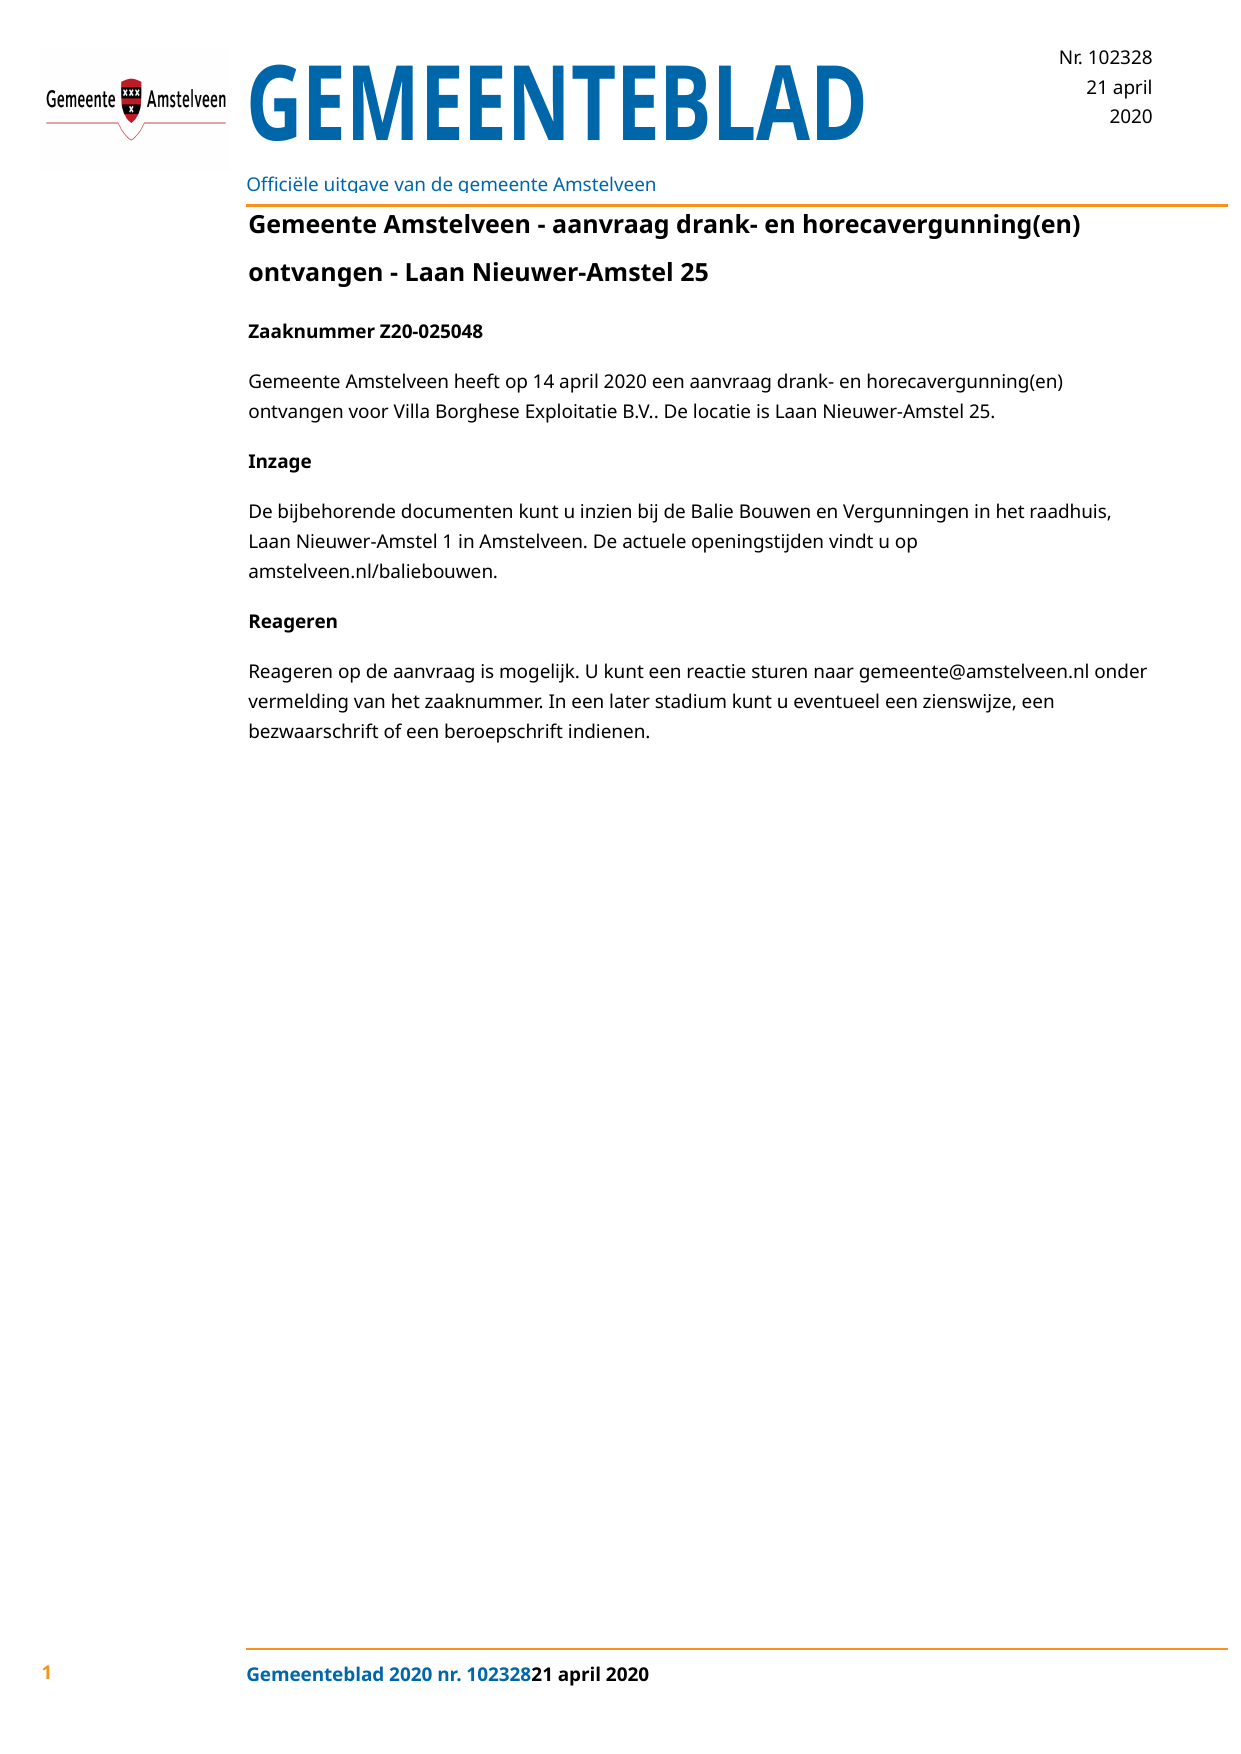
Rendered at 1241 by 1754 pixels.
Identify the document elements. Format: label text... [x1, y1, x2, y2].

text Gemeente Amstelveen heeft op 14 april 2020 een aanvraag drank- en horecavergunning(en) ontvangen voor Villa Borghese Exploitatie B.V.. De locatie is Laan Nieuwer-Amstel 25. [248, 368, 1152, 424]
text Reageren op de aanvraag is mogelijk. U kunt een reactie sturen naar gemeente@amstelveen.nl onder vermelding van het zaaknummer. In een later stadium kunt u eventueel een zienswijze, een bezwaarschrift of een beroepschrift indienen. [248, 659, 1152, 744]
picture [41, 47, 231, 172]
text De bijbehorende documenten kunt u inzien bij de Balie Bouwen en Vergunningen in het raadhuis, Laan Nieuwer-Amstel 1 in Amstelveen. De actuele openingstijden vindt u op amstelveen.nl/baliebouwen. [248, 499, 1152, 584]
text Zaaknummer Z20-025048 [248, 318, 1152, 344]
text Reageren [248, 608, 1152, 634]
text Inzage [248, 448, 1152, 474]
text Gemeente Amstelveen - aanvraag drank- en horecavergunning(en) ontvangen - Laan Nieuwer-Amstel 25 [248, 207, 1152, 288]
